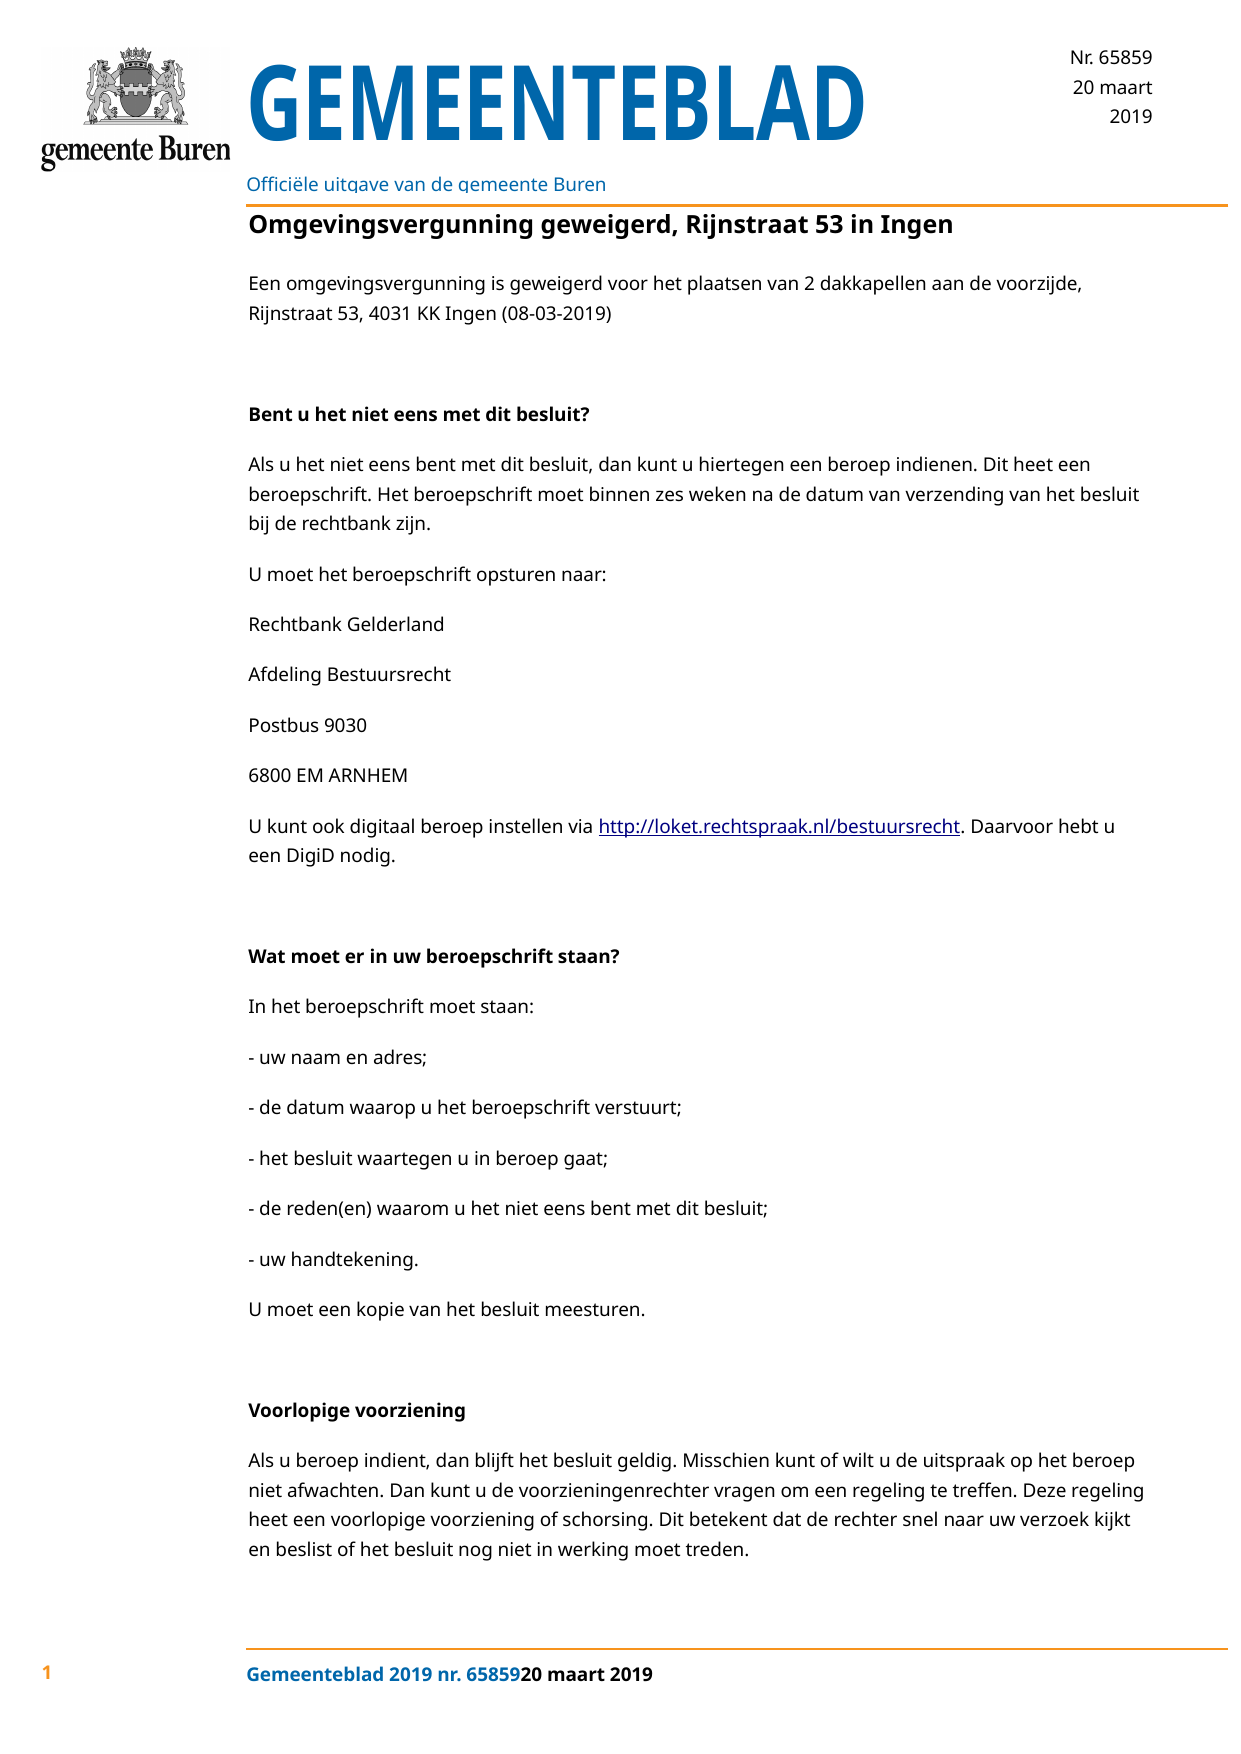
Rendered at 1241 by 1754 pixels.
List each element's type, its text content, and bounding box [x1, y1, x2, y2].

text In het beroepschrift moet staan: [248, 994, 1152, 1019]
text Wat moet er in uw beroepschrift staan? [248, 943, 1152, 969]
picture [41, 47, 231, 172]
text Als u het niet eens bent met dit besluit, dan kunt u hiertegen een beroep indienen. Dit heet een beroepschrift. Het beroepschrift moet binnen zes weken na de datum van verzending van het besluit bij de rechtbank zijn. [248, 451, 1152, 536]
text Bent u het niet eens met dit besluit? [248, 401, 1152, 426]
text - het besluit waartegen u in beroep gaat; [248, 1145, 1152, 1171]
text U moet het beroepschrift opsturen naar: [248, 561, 1152, 586]
text Postbus 9030 [248, 712, 1152, 738]
text - uw naam en adres; [248, 1044, 1152, 1070]
text - de reden(en) waarom u het niet eens bent met dit besluit; [248, 1195, 1152, 1221]
text Afdeling Bestuursrecht [248, 662, 1152, 687]
text Voorlopige voorziening [248, 1397, 1152, 1423]
text U kunt ook digitaal beroep instellen via http://loket.rechtspraak.nl/bestuursrecht. Daarvoor hebt u een DigiD nodig. [248, 813, 1152, 868]
text 6800 EM ARNHEM [248, 762, 1152, 788]
text Rechtbank Gelderland [248, 611, 1152, 637]
text Als u beroep indient, dan blijft het besluit geldig. Misschien kunt of wilt u de uitspraak op het beroep niet afwachten. Dan kunt u de voorzieningenrechter vragen om een regeling te treffen. Deze regeling heet een voorlopige voorziening of schorsing. Dit betekent dat de rechter snel naar uw verzoek kijkt en beslist of het besluit nog niet in werking moet treden. [248, 1447, 1152, 1562]
text - de datum waarop u het beroepschrift verstuurt; [248, 1094, 1152, 1120]
text Een omgevingsvergunning is geweigerd voor het plaatsen van 2 dakkapellen aan de voorzijde, Rijnstraat 53, 4031 KK Ingen (08-03-2019) [248, 270, 1152, 326]
text Omgevingsvergunning geweigerd, Rijnstraat 53 in Ingen [248, 207, 1152, 241]
text - uw handtekening. [248, 1246, 1152, 1271]
text U moet een kopie van het besluit meesturen. [248, 1296, 1152, 1322]
